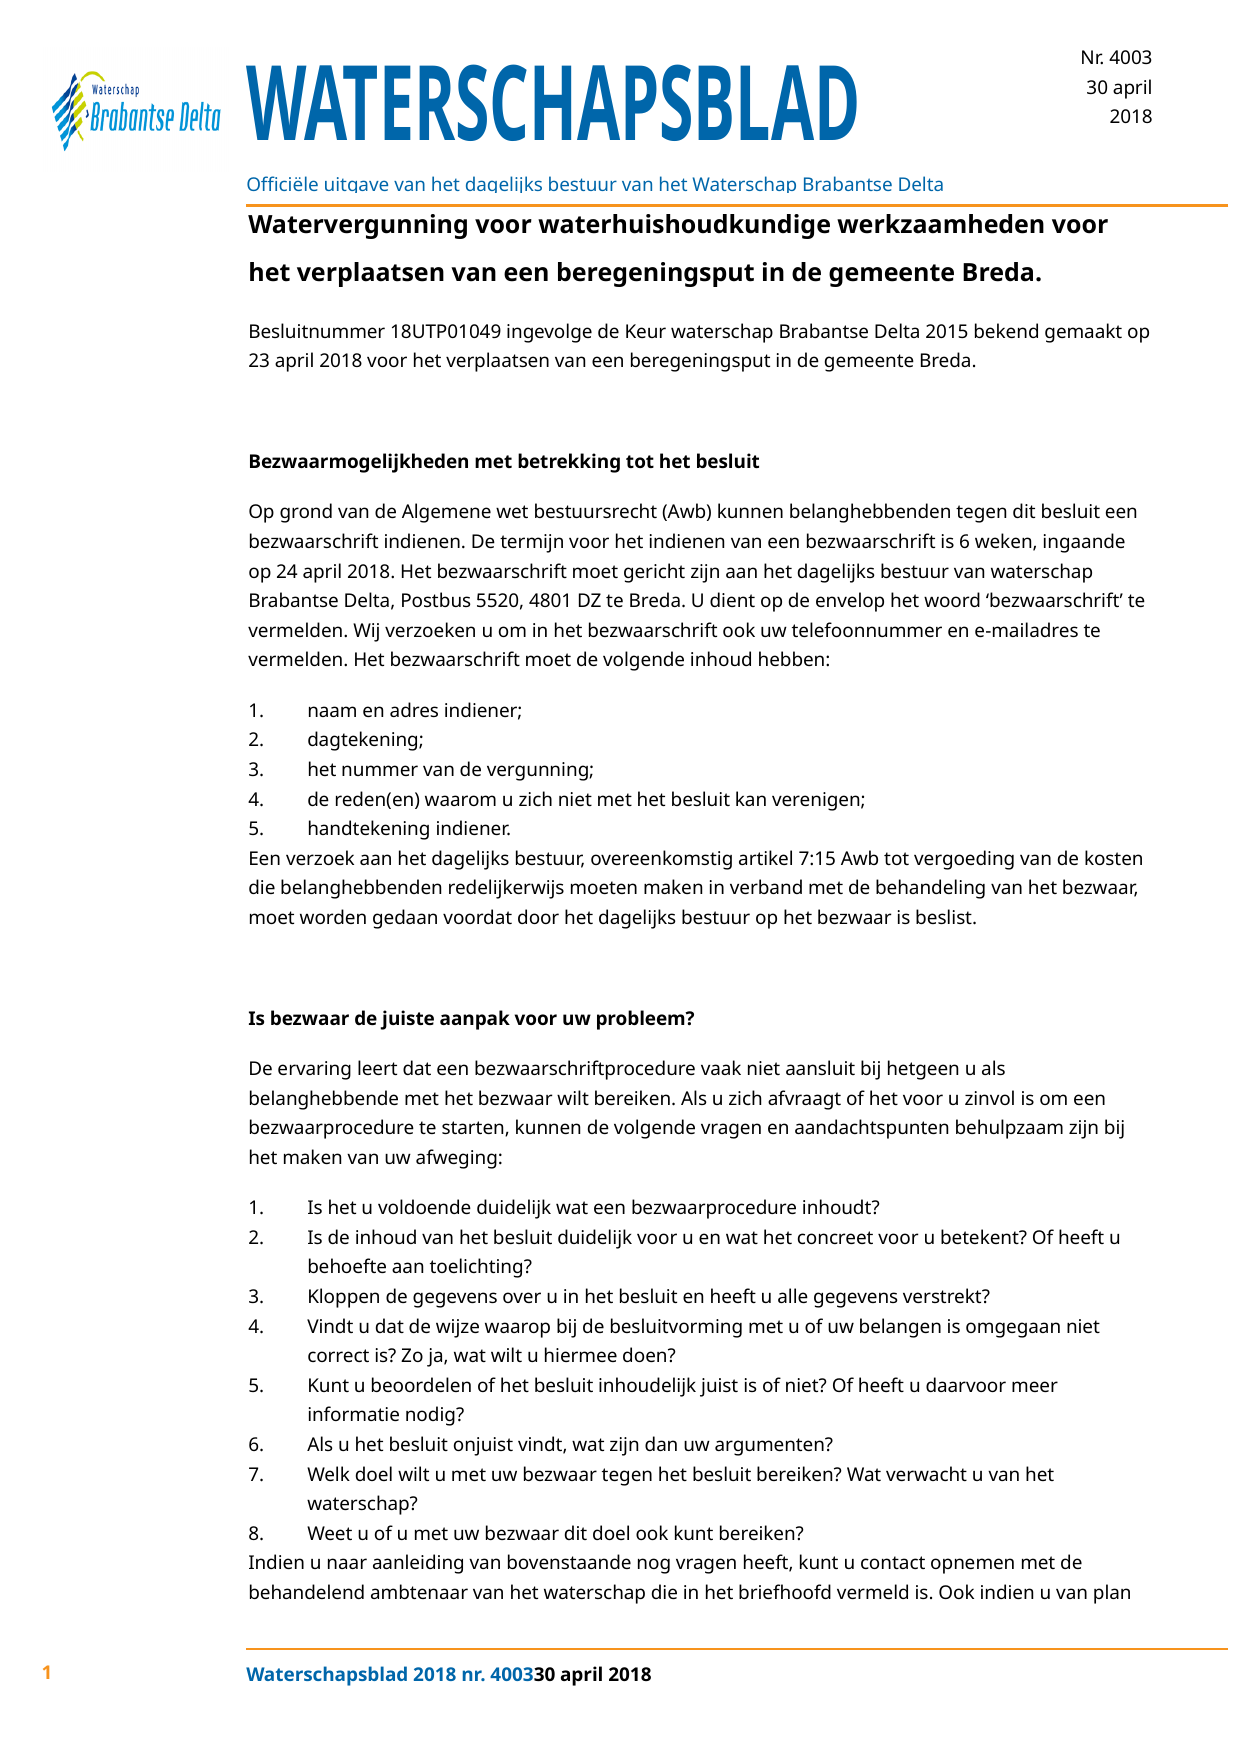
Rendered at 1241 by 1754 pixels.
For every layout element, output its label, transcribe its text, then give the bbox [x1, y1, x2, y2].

list dagtekening; [248, 727, 1152, 752]
list Is het u voldoende duidelijk wat een bezwaarprocedure inhoudt? [248, 1194, 1152, 1220]
list Vindt u dat de wijze waarop bij de besluitvorming met u of uw belangen is omgegaan niet correct is? Zo ja, wat wilt u hiermee doen? [248, 1313, 1152, 1368]
list Welk doel wilt u met uw bezwaar tegen het besluit bereiken? Wat verwacht u van het waterschap? [248, 1461, 1152, 1516]
list Als u het besluit onjuist vindt, wat zijn dan uw argumenten? [248, 1431, 1152, 1457]
list naam en adres indiener; [248, 697, 1152, 723]
list de reden(en) waarom u zich niet met het besluit kan verenigen; [248, 786, 1152, 812]
text Indien u naar aanleiding van bovenstaande nog vragen heeft, kunt u contact opnemen met de behandelend ambtenaar van het waterschap die in het briefhoofd vermeld is. Ook indien u van plan [248, 1549, 1152, 1605]
picture [41, 47, 231, 172]
list het nummer van de vergunning; [248, 756, 1152, 782]
text Een verzoek aan het dagelijks bestuur, overeenkomstig artikel 7:15 Awb tot vergoeding van de kosten die belanghebbenden redelijkerwijs moeten maken in verband met de behandeling van het bezwaar, moet worden gedaan voordat door het dagelijks bestuur op het bezwaar is beslist. [248, 845, 1152, 930]
text Is bezwaar de juiste aanpak voor uw probleem? [248, 1005, 1152, 1031]
list Is de inhoud van het besluit duidelijk voor u en wat het concreet voor u betekent? Of heeft u behoefte aan toelichting? [248, 1224, 1152, 1279]
text Watervergunning voor waterhuishoudkundige werkzaamheden voor het verplaatsen van een beregeningsput in de gemeente Breda. [248, 207, 1152, 288]
text Besluitnummer 18UTP01049 ingevolge de Keur waterschap Brabantse Delta 2015 bekend gemaakt op 23 april 2018 voor het verplaatsen van een beregeningsput in de gemeente Breda. [248, 318, 1152, 373]
list handtekening indiener. [248, 815, 1152, 841]
text Bezwaarmogelijkheden met betrekking tot het besluit [248, 448, 1152, 474]
list Kloppen de gegevens over u in het besluit en heeft u alle gegevens verstrekt? [248, 1283, 1152, 1309]
text De ervaring leert dat een bezwaarschriftprocedure vaak niet aansluit bij hetgeen u als belanghebbende met het bezwaar wilt bereiken. Als u zich afvraagt of het voor u zinvol is om een bezwaarprocedure te starten, kunnen de volgende vragen en aandachtspunten behulpzaam zijn bij het maken van uw afweging: [248, 1055, 1152, 1170]
list Kunt u beoordelen of het besluit inhoudelijk juist is of niet? Of heeft u daarvoor meer informatie nodig? [248, 1372, 1152, 1427]
text Op grond van de Algemene wet bestuursrecht (Awb) kunnen belanghebbenden tegen dit besluit een bezwaarschrift indienen. De termijn voor het indienen van een bezwaarschrift is 6 weken, ingaande op 24 april 2018. Het bezwaarschrift moet gericht zijn aan het dagelijks bestuur van waterschap Brabantse Delta, Postbus 5520, 4801 DZ te Breda. U dient op de envelop het woord ‘bezwaarschrift’ te vermelden. Wij verzoeken u om in het bezwaarschrift ook uw telefoonnummer en e‑mailadres te vermelden. Het bezwaarschrift moet de volgende inhoud hebben: [248, 499, 1152, 672]
list Weet u of u met uw bezwaar dit doel ook kunt bereiken? [248, 1520, 1152, 1546]
